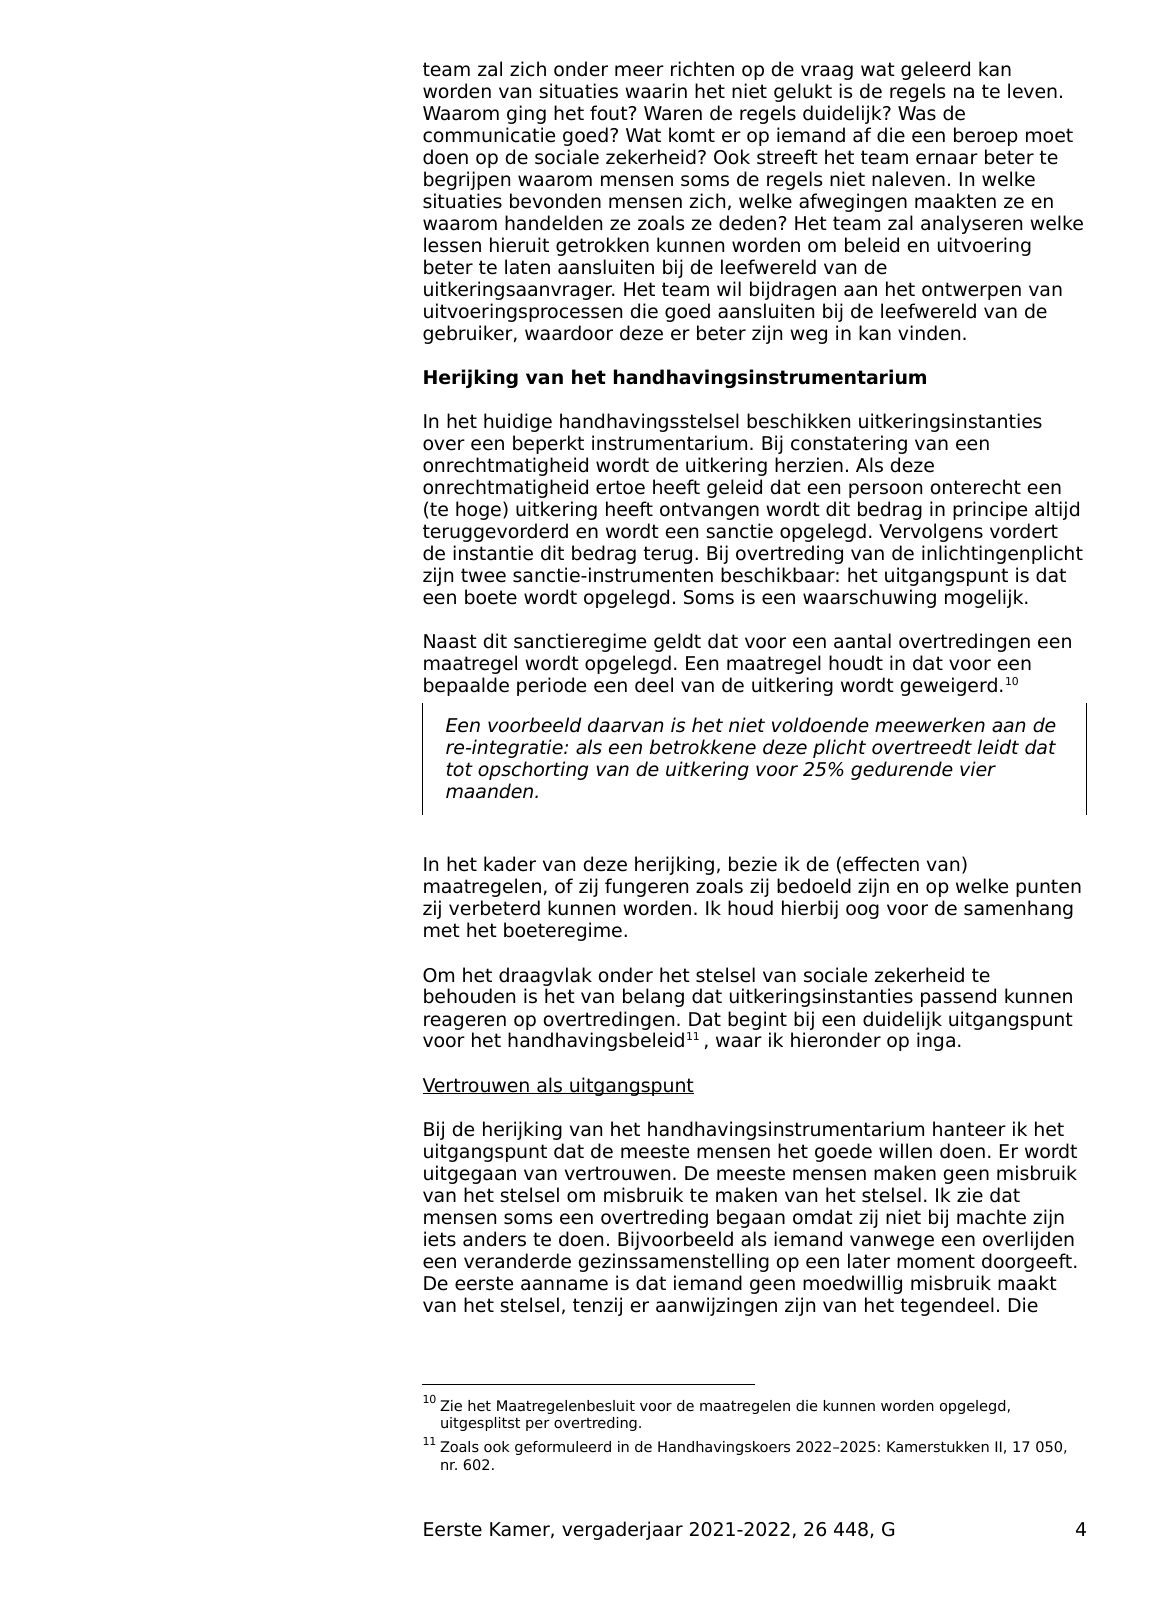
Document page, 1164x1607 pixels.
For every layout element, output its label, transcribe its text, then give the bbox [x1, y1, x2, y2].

text Bij de herijking van het handhavingsinstrumentarium hanteer ik het uitgangspunt dat de meeste mensen het goede willen doen. Er wordt uitgegaan van vertrouwen. De meeste mensen maken geen misbruik van het stelsel om misbruik te maken van het stelsel. Ik zie dat mensen soms een overtreding begaan omdat zij niet bij machte zijn iets anders te doen. Bijvoorbeeld als iemand vanwege een overlijden een veranderde gezinssamenstelling op een later moment doorgeeft. De eerste aanname is dat iemand geen moedwillig misbruik maakt van het stelsel, tenzij er aanwijzingen zijn van het tegendeel. Die [422, 1119, 1087, 1317]
text Naast dit sanctieregime geldt dat voor een aantal overtredingen een maatregel wordt opgelegd. Een maatregel houdt in dat voor een bepaalde periode een deel van de uitkering wordt geweigerd. [422, 631, 1087, 697]
text Om het draagvlak onder het stelsel van sociale zekerheid te behouden is het van belang dat uitkeringsinstanties passend kunnen reageren op overtredingen. Dat begint bij een duidelijk uitgangspunt voor het handhavingsbeleid, waar ik hieronder op inga. [422, 964, 1087, 1052]
text team zal zich onder meer richten op de vraag wat geleerd kan worden van situaties waarin het niet gelukt is de regels na te leven. Waarom ging het fout? Waren de regels duidelijk? Was de communicatie goed? Wat komt er op iemand af die een beroep moet doen op de sociale zekerheid? Ook streeft het team ernaar beter te begrijpen waarom mensen soms de regels niet naleven. In welke situaties bevonden mensen zich, welke afwegingen maakten ze en waarom handelden ze zoals ze deden? Het team zal analyseren welke lessen hieruit getrokken kunnen worden om beleid en uitvoering beter te laten aansluiten bij de leefwereld van de uitkeringsaanvrager. Het team wil bijdragen aan het ontwerpen van uitvoeringsprocessen die goed aansluiten bij de leefwereld van de gebruiker, waardoor deze er beter zijn weg in kan vinden. [422, 59, 1087, 345]
subtitle Vertrouwen als uitgangspunt [422, 1074, 1087, 1097]
text In het huidige handhavingsstelsel beschikken uitkeringsinstanties over een beperkt instrumentarium. Bij constatering van een onrechtmatigheid wordt de uitkering herzien. Als deze onrechtmatigheid ertoe heeft geleid dat een persoon onterecht een (te hoge) uitkering heeft ontvangen wordt dit bedrag in principe altijd teruggevorderd en wordt een sanctie opgelegd. Vervolgens vordert de instantie dit bedrag terug. Bij overtreding van de inlichtingenplicht zijn twee sanctie-instrumenten beschikbaar: het uitgangspunt is dat een boete wordt opgelegd. Soms is een waarschuwing mogelijk. [422, 411, 1087, 609]
text Zoals ook geformuleerd in de Handhavingskoers 2022–2025: Kamerstukken II, 17 050, nr. 602. [422, 1435, 1087, 1474]
subtitle Herijking van het handhavingsinstrumentarium [422, 367, 1087, 389]
text Zie het Maatregelenbesluit voor de maatregelen die kunnen worden opgelegd, uitgesplitst per overtreding. [422, 1393, 1087, 1432]
text In het kader van deze herijking, bezie ik de (effecten van) maatregelen, of zij fungeren zoals zij bedoeld zijn en op welke punten zij verbeterd kunnen worden. Ik houd hierbij oog voor de samenhang met het boeteregime. [422, 854, 1087, 942]
table_header Een voorbeeld daarvan is het niet voldoende meewerken aan de re-integratie: als een betrokkene deze plicht overtreedt leidt dat tot opschorting van de uitkering voor 25% gedurende vier maanden. [423, 703, 1086, 814]
